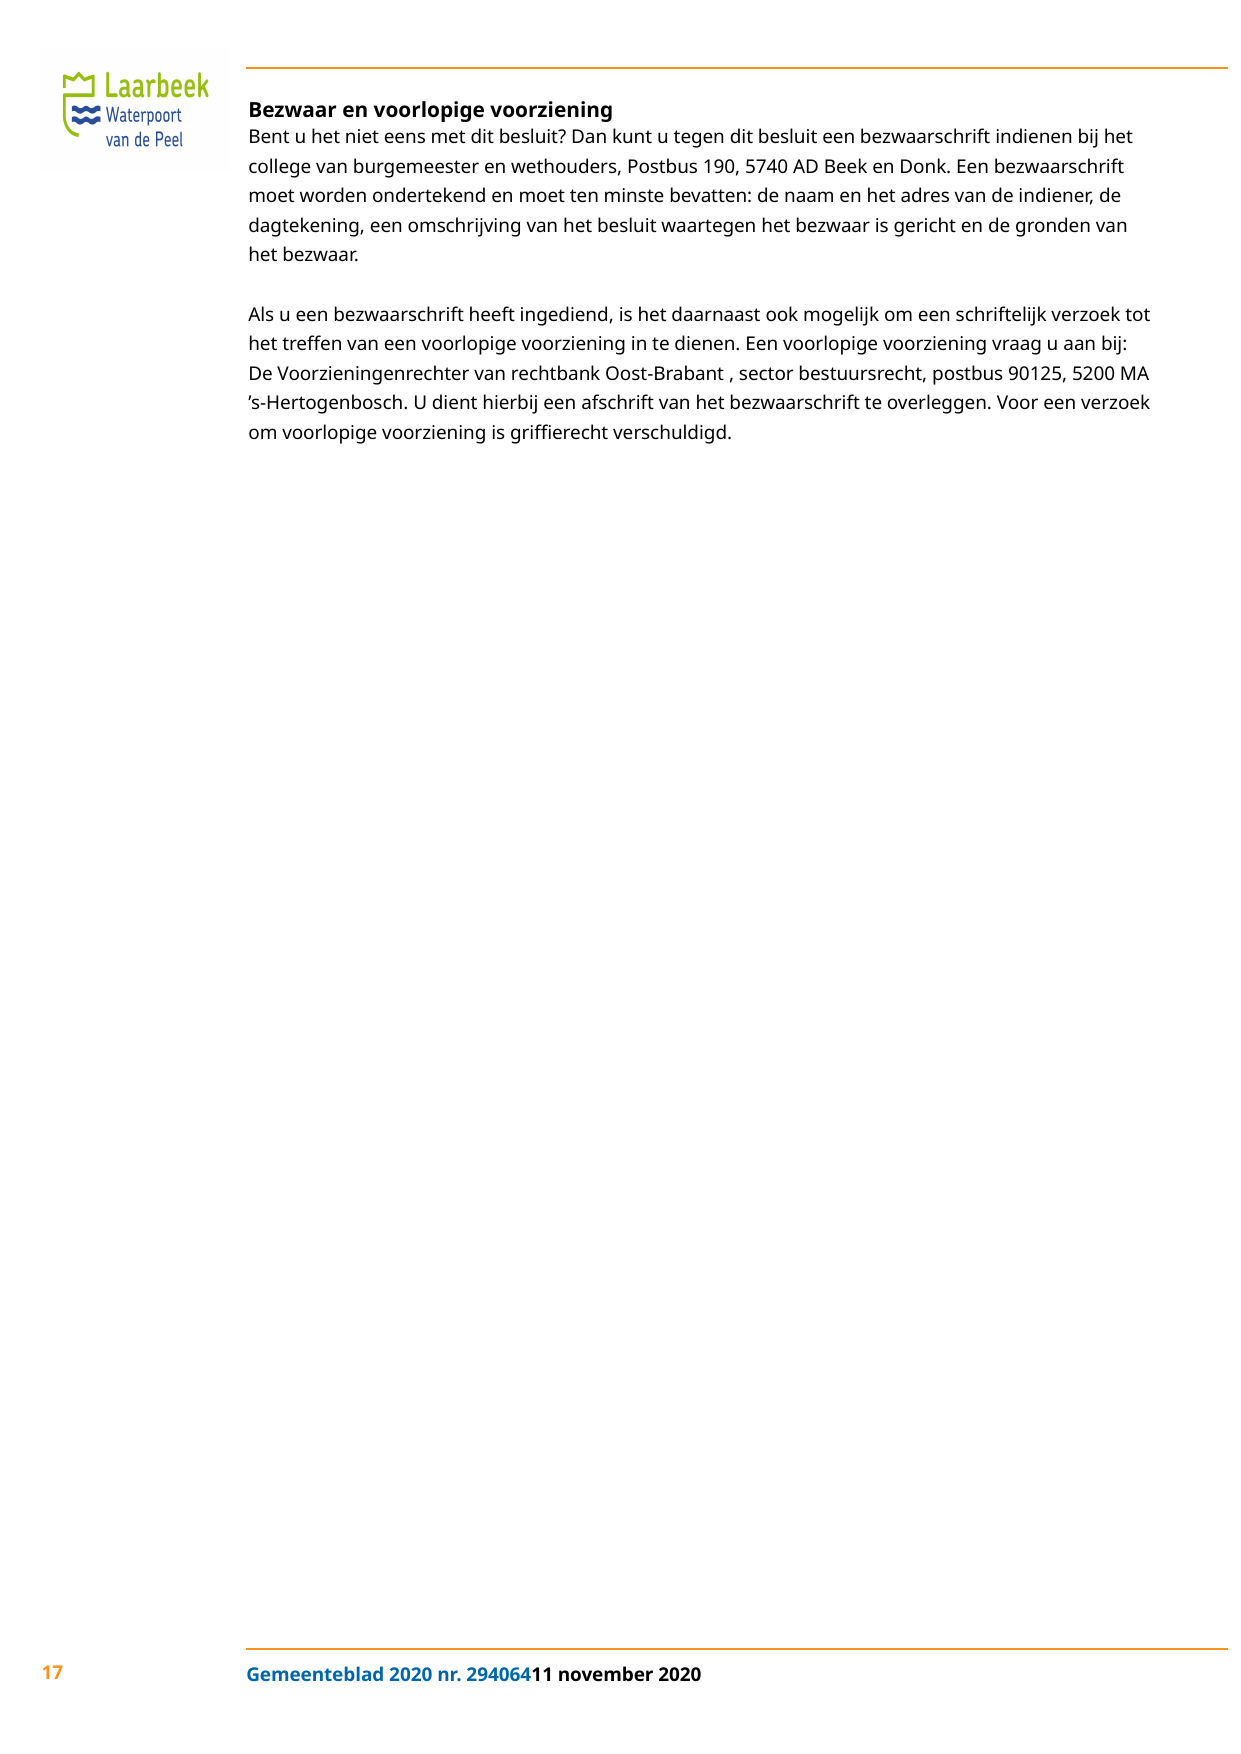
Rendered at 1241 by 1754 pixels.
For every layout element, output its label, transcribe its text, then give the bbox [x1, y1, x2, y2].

text Bezwaar en voorlopige voorziening [248, 95, 1152, 123]
picture [41, 47, 231, 172]
text Bent u het niet eens met dit besluit? Dan kunt u tegen dit besluit een bezwaarschrift indienen bij het college van burgemeester en wethouders, Postbus 190, 5740 AD Beek en Donk. Een bezwaarschrift moet worden ondertekend en moet ten minste bevatten: de naam en het adres van de indiener, de dagtekening, een omschrijving van het besluit waartegen het bezwaar is gericht en de gronden van het bezwaar. [248, 123, 1152, 267]
text Als u een bezwaarschrift heeft ingediend, is het daarnaast ook mogelijk om een schriftelijk verzoek tot het treffen van een voorlopige voorziening in te dienen. Een voorlopige voorziening vraag u aan bij: De Voorzieningenrechter van rechtbank Oost-Brabant , sector bestuursrecht, postbus 90125, 5200 MA ’s-Hertogenbosch. U dient hierbij een afschrift van het bezwaarschrift te overleggen. Voor een verzoek om voorlopige voorziening is griffierecht verschuldigd. [248, 301, 1152, 445]
